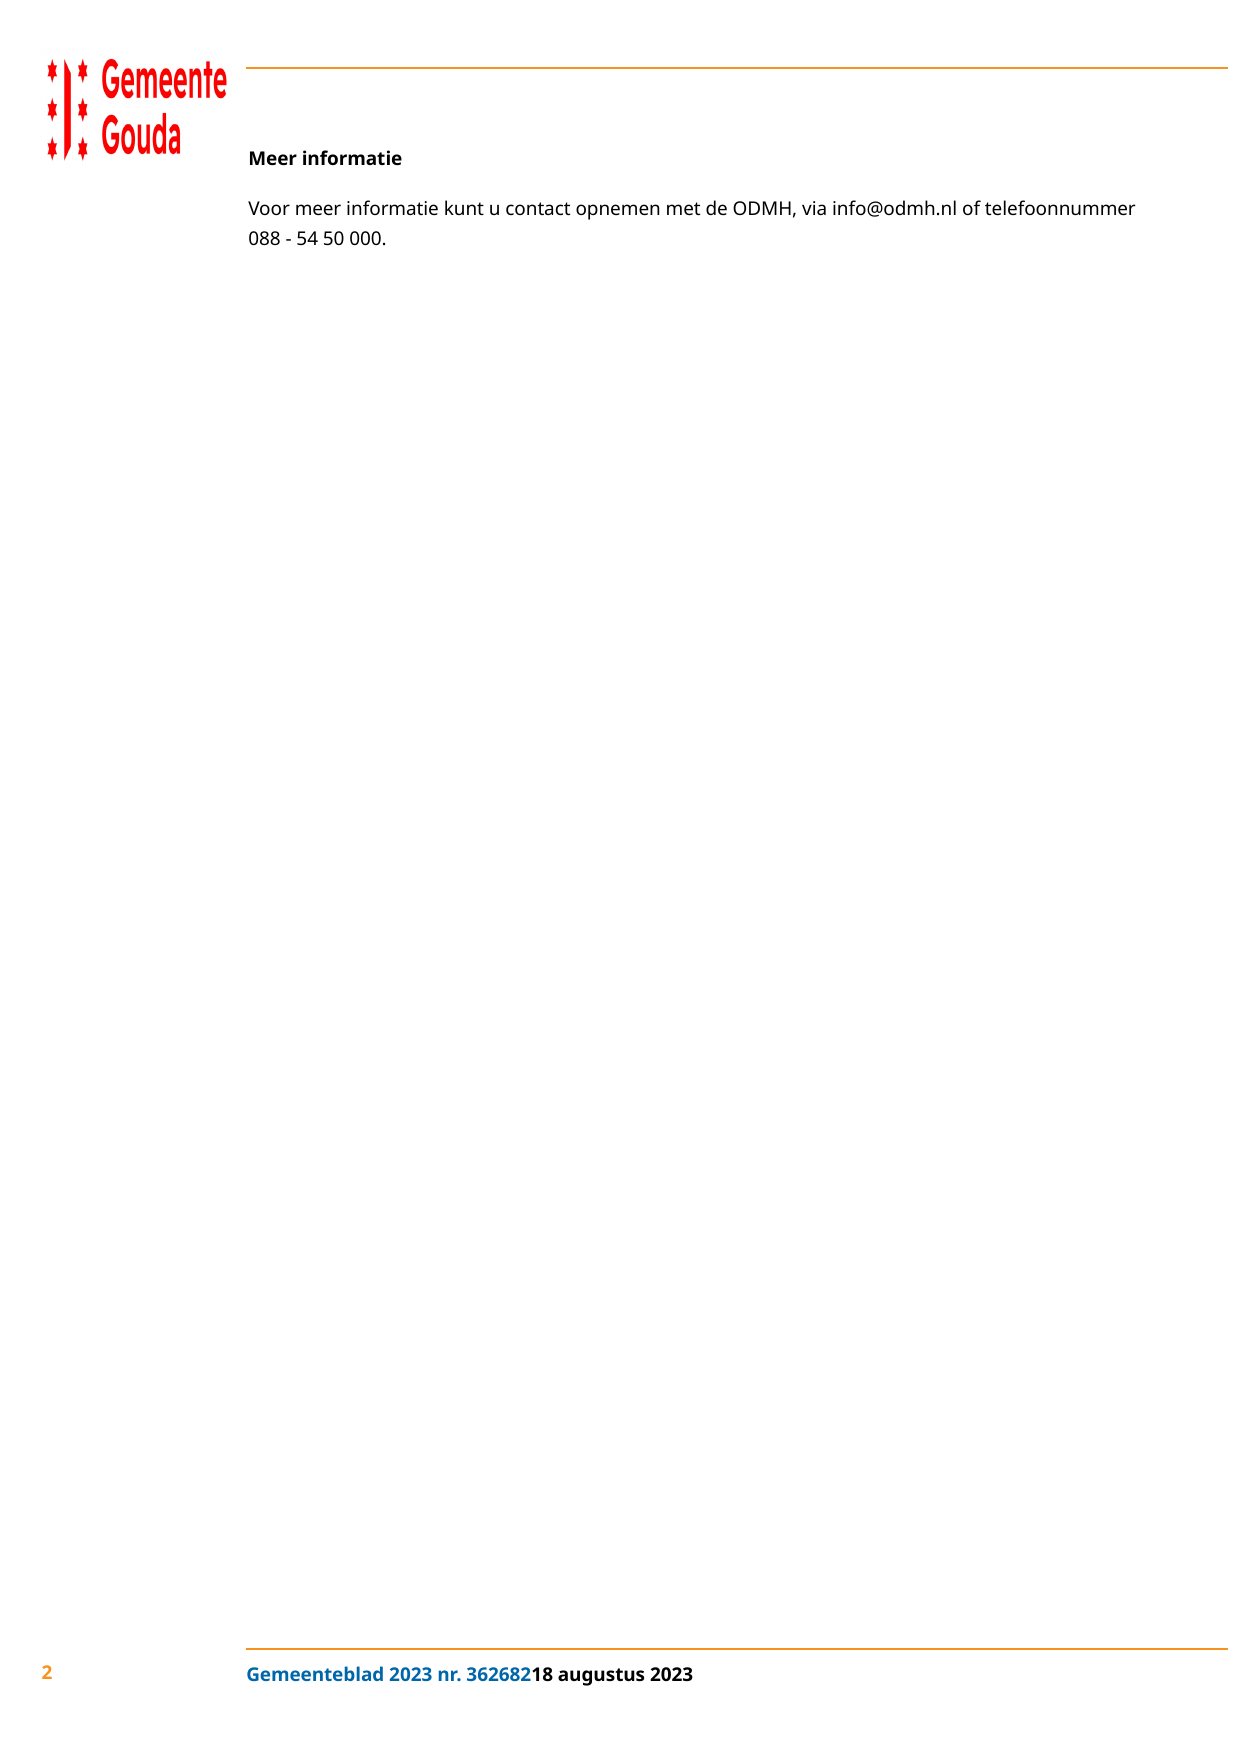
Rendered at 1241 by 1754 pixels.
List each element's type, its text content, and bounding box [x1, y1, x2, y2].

text Voor meer informatie kunt u contact opnemen met de ODMH, via info@odmh.nl of telefoonnummer 088 - 54 50 000. [248, 196, 1152, 251]
picture [41, 47, 231, 172]
text Meer informatie [248, 145, 1152, 171]
